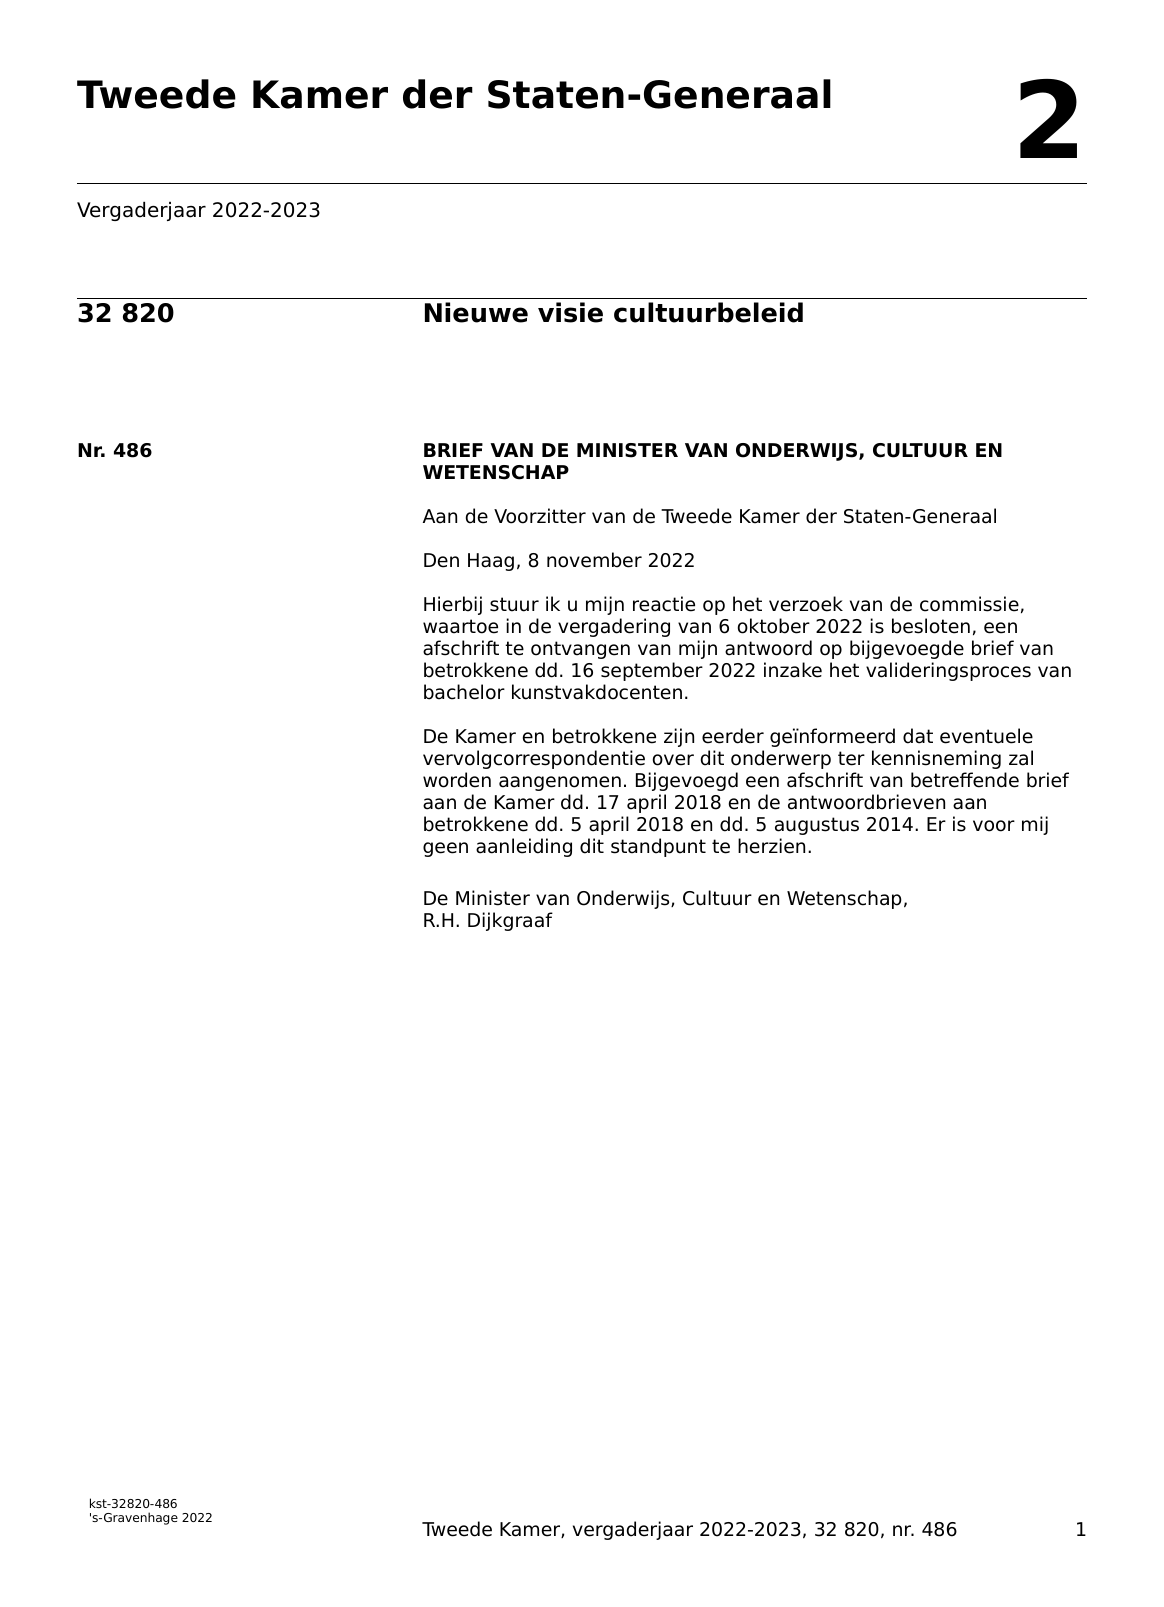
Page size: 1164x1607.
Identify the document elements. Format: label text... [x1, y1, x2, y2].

text Den Haag, 8 november 2022 [422, 550, 1087, 572]
text De Kamer en betrokkene zijn eerder geïnformeerd dat eventuele vervolgcorrespondentie over dit onderwerp ter kennisneming zal worden aangenomen. Bijgevoegd een afschrift van betreffende brief aan de Kamer dd. 17 april 2018 en de antwoordbrieven aan betrokkene dd. 5 april 2018 en dd. 5 augustus 2014. Er is voor mij geen aanleiding dit standpunt te herzien. [422, 726, 1087, 858]
text 's-Gravenhage 2022 [88, 1511, 323, 1525]
text Aan de Voorzitter van de Tweede Kamer der Staten-Generaal [422, 506, 1087, 528]
subtitle Nr. 486 BRIEF VAN DE MINISTER VAN ONDERWIJS, CULTUUR EN WETENSCHAP [77, 440, 1087, 484]
table_header Tweede Kamer der Staten-Generaal [77, 59, 886, 183]
text Hierbij stuur ik u mijn reactie op het verzoek van de commissie, waartoe in de vergadering van 6 oktober 2022 is besloten, een afschrift te ontvangen van mijn antwoord op bijgevoegde brief van betrokkene dd. 16 september 2022 inzake het valideringsproces van bachelor kunstvakdocenten. [422, 594, 1087, 704]
subtitle 32 820 Nieuwe visie cultuurbeleid [77, 299, 1087, 329]
table_cell Vergaderjaar 2022-2023 [77, 184, 1087, 298]
text kst-32820-486 [88, 1497, 323, 1511]
text De Minister van Onderwijs, Cultuur en Wetenschap, R.H. Dijkgraaf [422, 888, 1087, 932]
table_header 2 [886, 59, 1087, 183]
